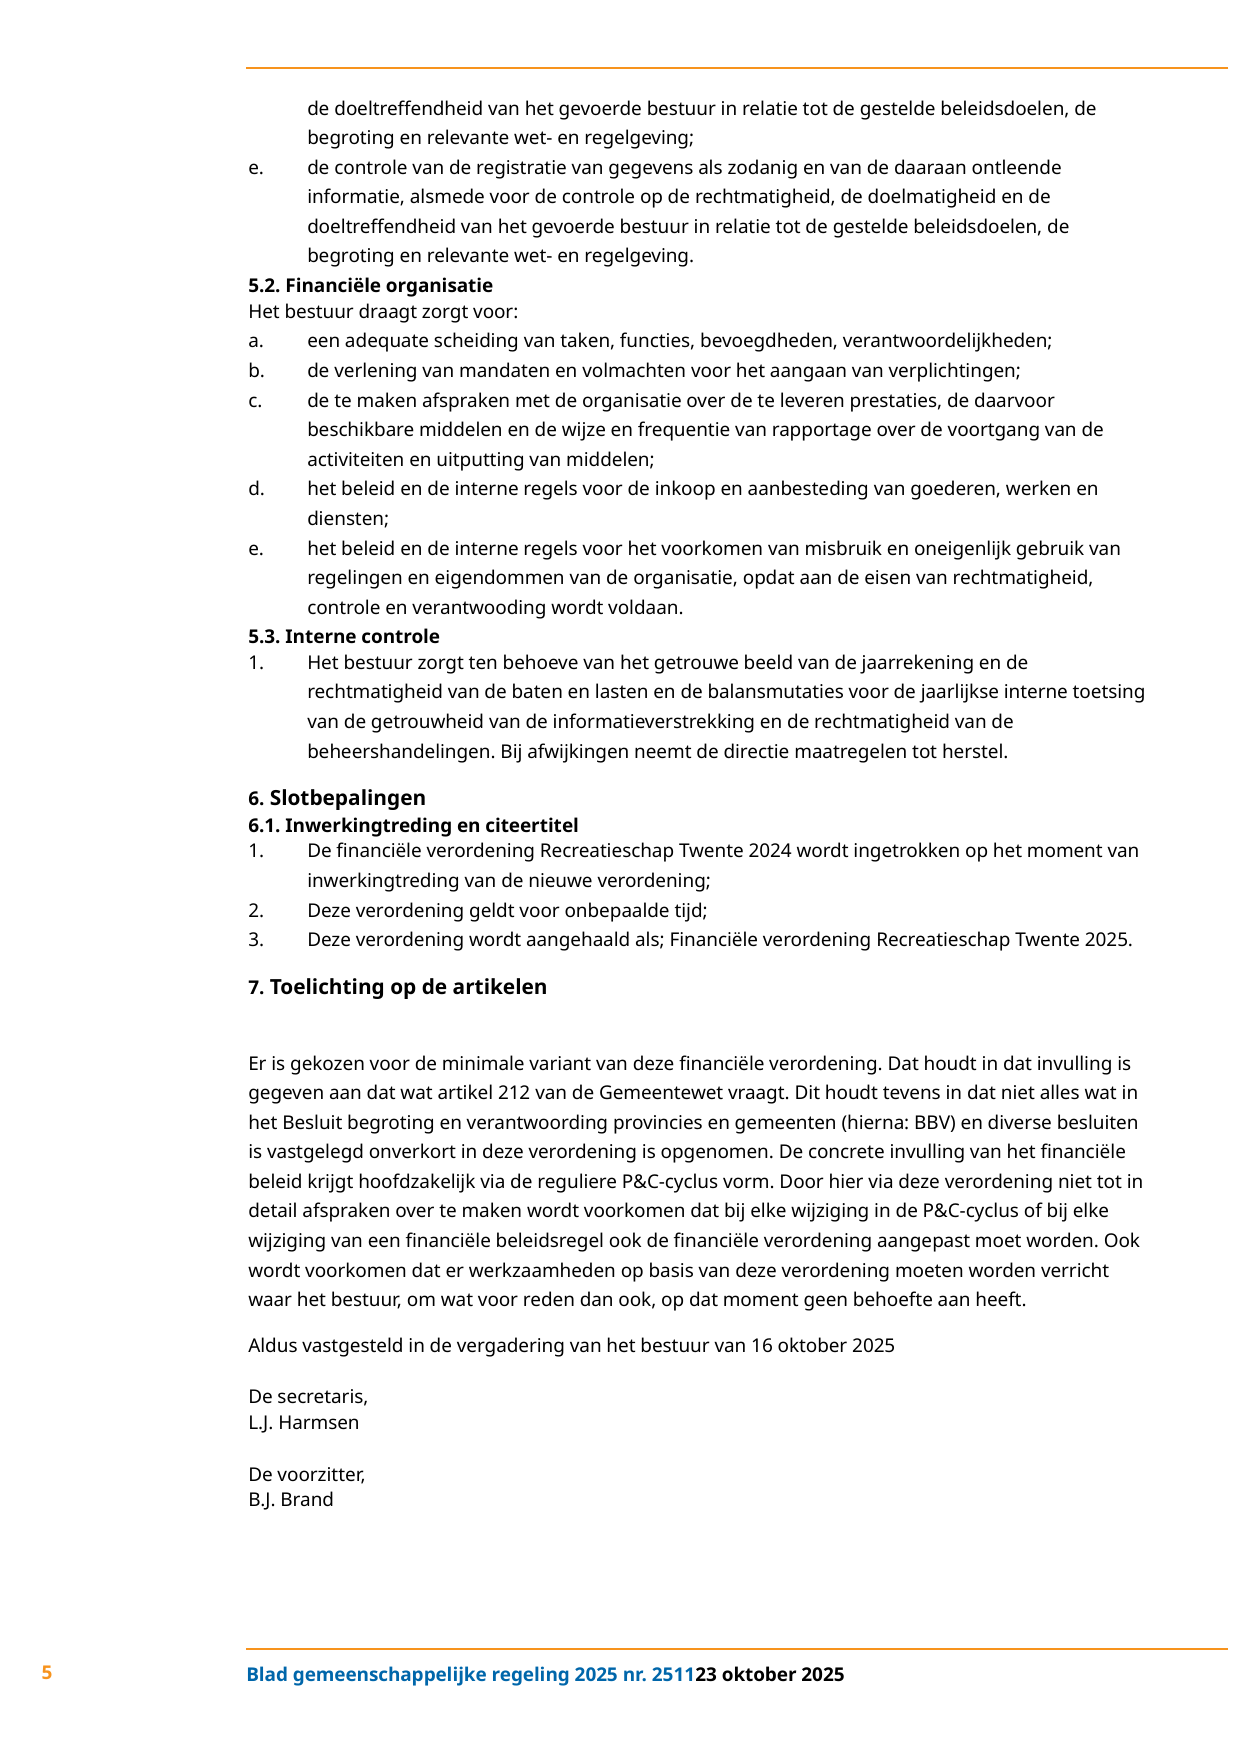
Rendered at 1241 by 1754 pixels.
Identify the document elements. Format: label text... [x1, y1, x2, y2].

text De secretaris, [248, 1383, 1152, 1409]
text 6. Slotbepalingen [248, 783, 1152, 812]
text 7. Toelichting op de artikelen [248, 972, 1152, 1001]
list een adequate scheiding van taken, functies, bevoegdheden, verantwoordelijkheden; [248, 328, 1152, 353]
text Het bestuur draagt zorgt voor: [248, 298, 1152, 324]
text De voorzitter, [248, 1461, 1152, 1486]
text B.J. Brand [248, 1486, 1152, 1512]
text 5.3. Interne controle [248, 623, 1152, 649]
text 5.2. Financiële organisatie [248, 272, 1152, 298]
list De financiële verordening Recreatieschap Twente 2024 wordt ingetrokken op het moment van inwerkingtreding van de nieuwe verordening; [248, 838, 1152, 893]
list het beleid en de interne regels voor de inkoop en aanbesteding van goederen, werken en diensten; [248, 476, 1152, 531]
list de verlening van mandaten en volmachten voor het aangaan van verplichtingen; [248, 357, 1152, 383]
list de controle van de registratie van gegevens als zodanig en van de daaraan ontleende informatie, alsmede voor de controle op de rechtmatigheid, de doelmatigheid en de doeltreffendheid van het gevoerde bestuur in relatie tot de gestelde beleidsdoelen, de begroting en relevante wet- en regelgeving. [248, 154, 1152, 268]
text L.J. Harmsen [248, 1409, 1152, 1435]
list Deze verordening wordt aangehaald als; Financiële verordening Recreatieschap Twente 2025. [248, 926, 1152, 952]
list het beleid en de interne regels voor het voorkomen van misbruik en oneigenlijk gebruik van regelingen en eigendommen van de organisatie, opdat aan de eisen van rechtmatigheid, controle en verantwooding wordt voldaan. [248, 535, 1152, 619]
list de te maken afspraken met de organisatie over de te leveren prestaties, de daarvoor beschikbare middelen en de wijze en frequentie van rapportage over de voortgang van de activiteiten en uitputting van middelen; [248, 387, 1152, 472]
picture [41, 47, 231, 172]
text Er is gekozen voor de minimale variant van deze financiële verordening. Dat houdt in dat invulling is gegeven aan dat wat artikel 212 van de Gemeentewet vraagt. Dit houdt tevens in dat niet alles wat in het Besluit begroting en verantwoording provincies en gemeenten (hierna: BBV) en diverse besluiten is vastgelegd onverkort in deze verordening is opgenomen. De concrete invulling van het financiële beleid krijgt hoofdzakelijk via de reguliere P&C-cyclus vorm. Door hier via deze verordening niet tot in detail afspraken over te maken wordt voorkomen dat bij elke wijziging in de P&C-cyclus of bij elke wijziging van een financiële beleidsregel ook de financiële verordening aangepast moet worden. Ook wordt voorkomen dat er werkzaamheden op basis van deze verordening moeten worden verricht waar het bestuur, om wat voor reden dan ook, op dat moment geen behoefte aan heeft. [248, 1050, 1152, 1312]
list Het bestuur zorgt ten behoeve van het getrouwe beeld van de jaarrekening en de rechtmatigheid van de baten en lasten en de balansmutaties voor de jaarlijkse interne toetsing van de getrouwheid van de informatieverstrekking en de rechtmatigheid van de beheershandelingen. Bij afwijkingen neemt de directie maatregelen tot herstel. [248, 649, 1152, 764]
text 6.1. Inwerkingtreding en citeertitel [248, 812, 1152, 838]
list de doeltreffendheid van het gevoerde bestuur in relatie tot de gestelde beleidsdoelen, de begroting en relevante wet- en regelgeving; [248, 95, 1152, 150]
text Aldus vastgesteld in de vergadering van het bestuur van 16 oktober 2025 [248, 1332, 1152, 1358]
list Deze verordening geldt voor onbepaalde tijd; [248, 897, 1152, 923]
